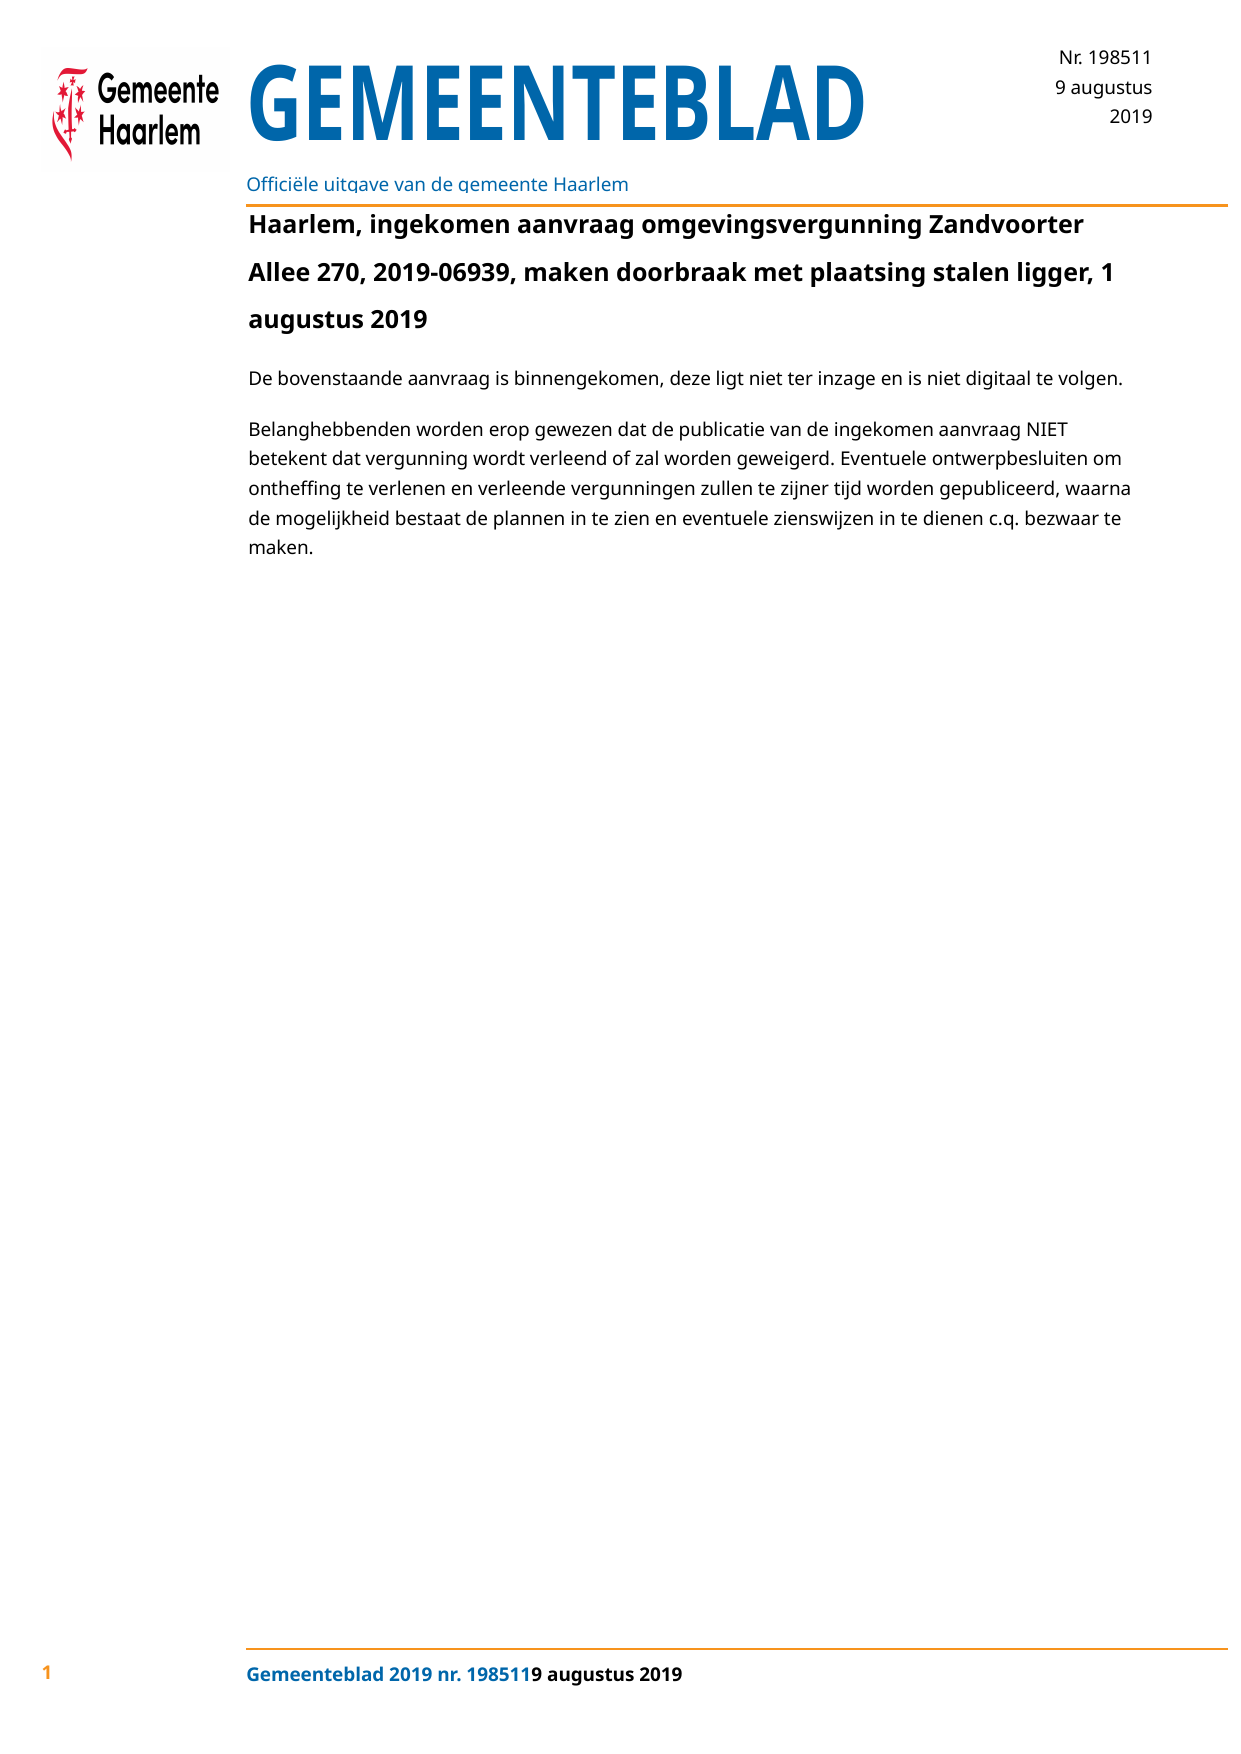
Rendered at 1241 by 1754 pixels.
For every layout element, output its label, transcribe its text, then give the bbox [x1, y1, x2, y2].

picture [41, 47, 231, 172]
text Haarlem, ingekomen aanvraag omgevingsvergunning Zandvoorter Allee 270, 2019-06939, maken doorbraak met plaatsing stalen ligger, 1 augustus 2019 [248, 207, 1152, 336]
text De bovenstaande aanvraag is binnengekomen, deze ligt niet ter inzage en is niet digitaal te volgen. [248, 366, 1152, 391]
text Belanghebbenden worden erop gewezen dat de publicatie van de ingekomen aanvraag NIET betekent dat vergunning wordt verleend of zal worden geweigerd. Eventuele ontwerpbesluiten om ontheffing te verlenen en verleende vergunningen zullen te zijner tijd worden gepubliceerd, waarna de mogelijkheid bestaat de plannen in te zien en eventuele zienswijzen in te dienen c.q. bezwaar te maken. [248, 416, 1152, 560]
